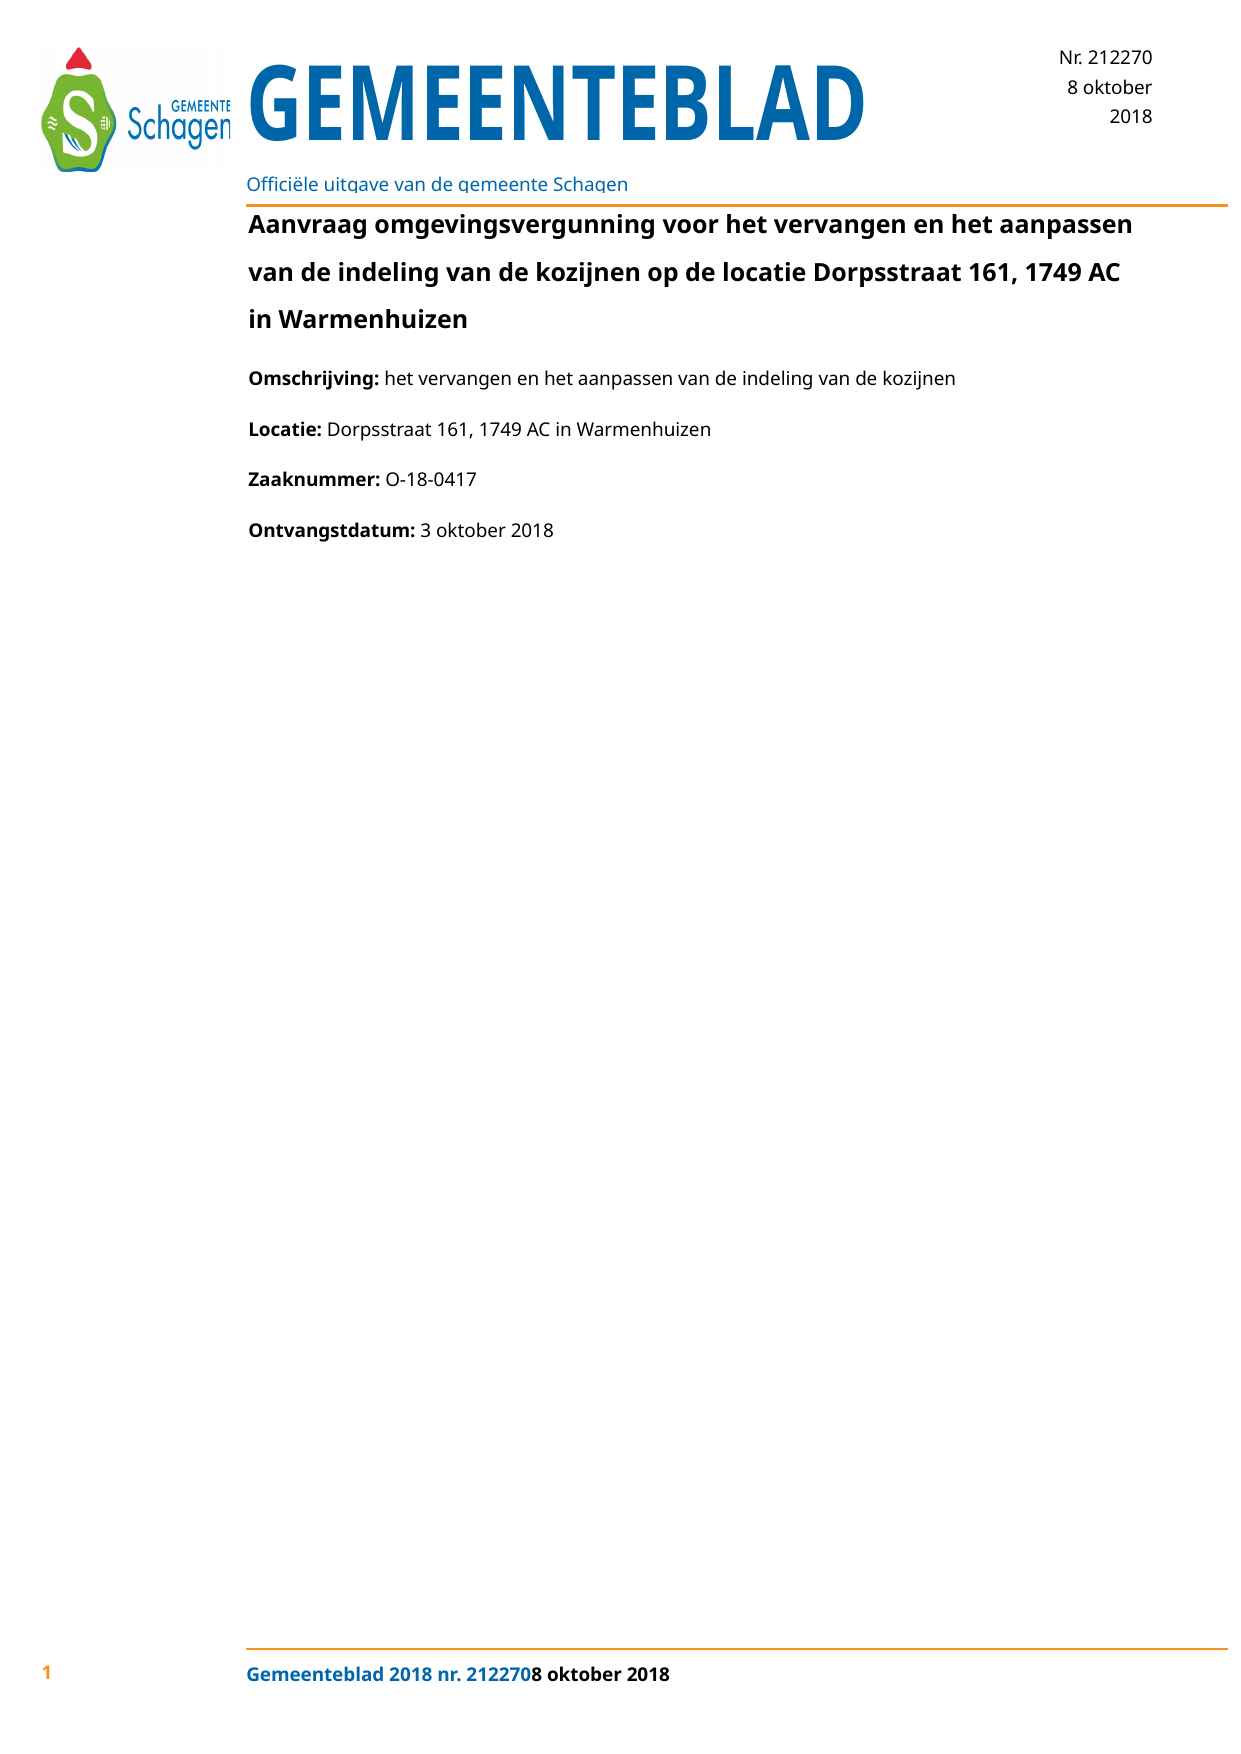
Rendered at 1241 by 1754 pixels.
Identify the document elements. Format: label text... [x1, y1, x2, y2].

picture [41, 47, 231, 172]
text Zaaknummer: O-18-0417 [248, 466, 1152, 492]
text Ontvangstdatum: 3 oktober 2018 [248, 517, 1152, 542]
text Omschrijving: het vervangen en het aanpassen van de indeling van de kozijnen [248, 366, 1152, 391]
text Locatie: Dorpsstraat 161, 1749 AC in Warmenhuizen [248, 416, 1152, 442]
text Aanvraag omgevingsvergunning voor het vervangen en het aanpassen van de indeling van de kozijnen op de locatie Dorpsstraat 161, 1749 AC in Warmenhuizen [248, 207, 1152, 336]
